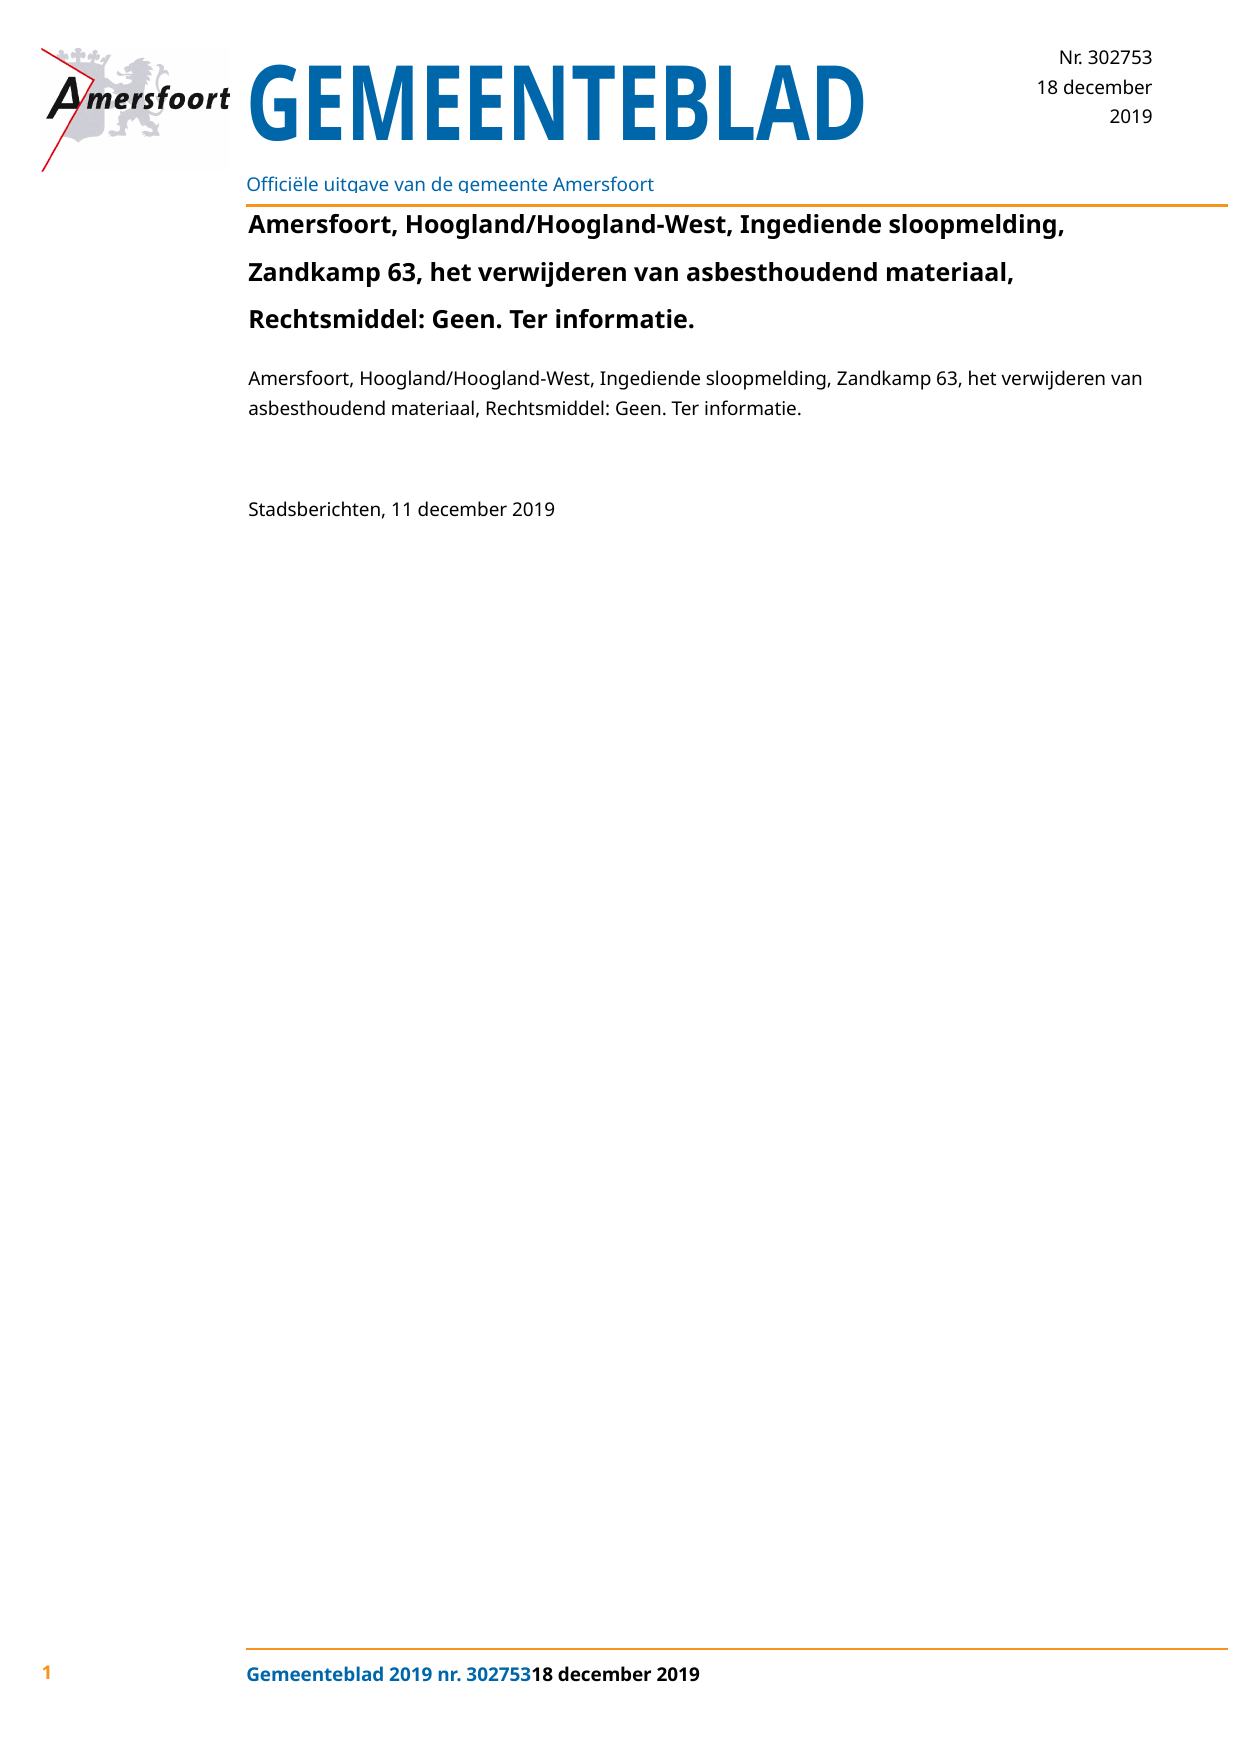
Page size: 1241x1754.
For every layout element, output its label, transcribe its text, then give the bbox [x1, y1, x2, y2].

text Amersfoort, Hoogland/Hoogland-West, Ingediende sloopmelding, Zandkamp 63, het verwijderen van asbesthoudend materiaal, Rechtsmiddel: Geen. Ter informatie. [248, 207, 1152, 336]
text Stadsberichten, 11 december 2019 [248, 496, 1152, 522]
text Amersfoort, Hoogland/Hoogland-West, Ingediende sloopmelding, Zandkamp 63, het verwijderen van asbesthoudend materiaal, Rechtsmiddel: Geen. Ter informatie. [248, 366, 1152, 421]
picture [41, 47, 231, 172]
